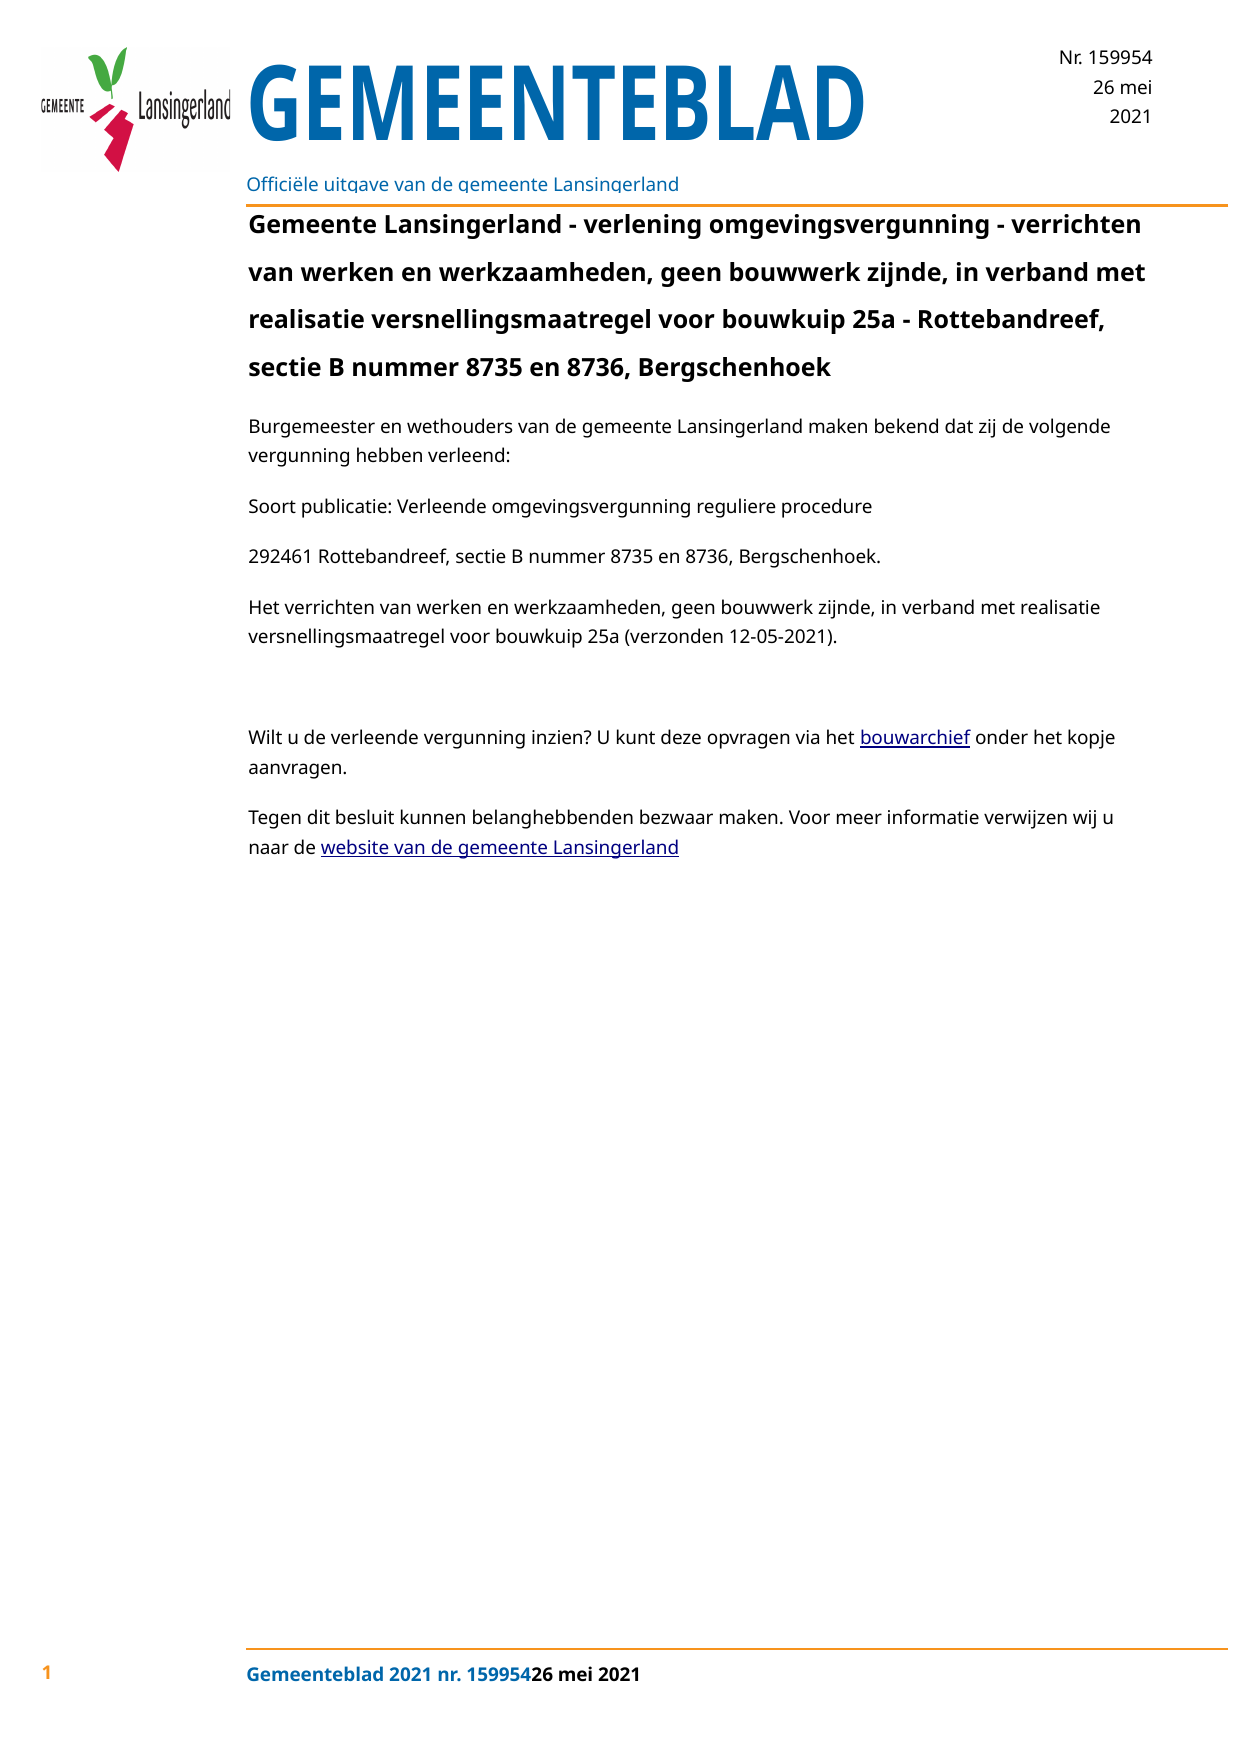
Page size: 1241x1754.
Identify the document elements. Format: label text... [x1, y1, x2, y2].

text Burgemeester en wethouders van de gemeente Lansingerland maken bekend dat zij de volgende vergunning hebben verleend: [248, 413, 1152, 468]
text 292461 Rottebandreef, sectie B nummer 8735 en 8736, Bergschenhoek. [248, 543, 1152, 569]
text Tegen dit besluit kunnen belanghebbenden bezwaar maken. Voor meer informatie verwijzen wij u naar de website van de gemeente Lansingerland [248, 804, 1152, 860]
text Wilt u de verleende vergunning inzien? U kunt deze opvragen via het bouwarchief onder het kopje aanvragen. [248, 724, 1152, 780]
text Gemeente Lansingerland - verlening omgevingsvergunning - verrichten van werken en werkzaamheden, geen bouwwerk zijnde, in verband met realisatie versnellingsmaatregel voor bouwkuip 25a - Rottebandreef, sectie B nummer 8735 en 8736, Bergschenhoek [248, 207, 1152, 384]
text Het verrichten van werken en werkzaamheden, geen bouwwerk zijnde, in verband met realisatie versnellingsmaatregel voor bouwkuip 25a (verzonden 12-05-2021). [248, 594, 1152, 649]
picture [41, 47, 231, 172]
text Soort publicatie: Verleende omgevingsvergunning reguliere procedure [248, 493, 1152, 519]
